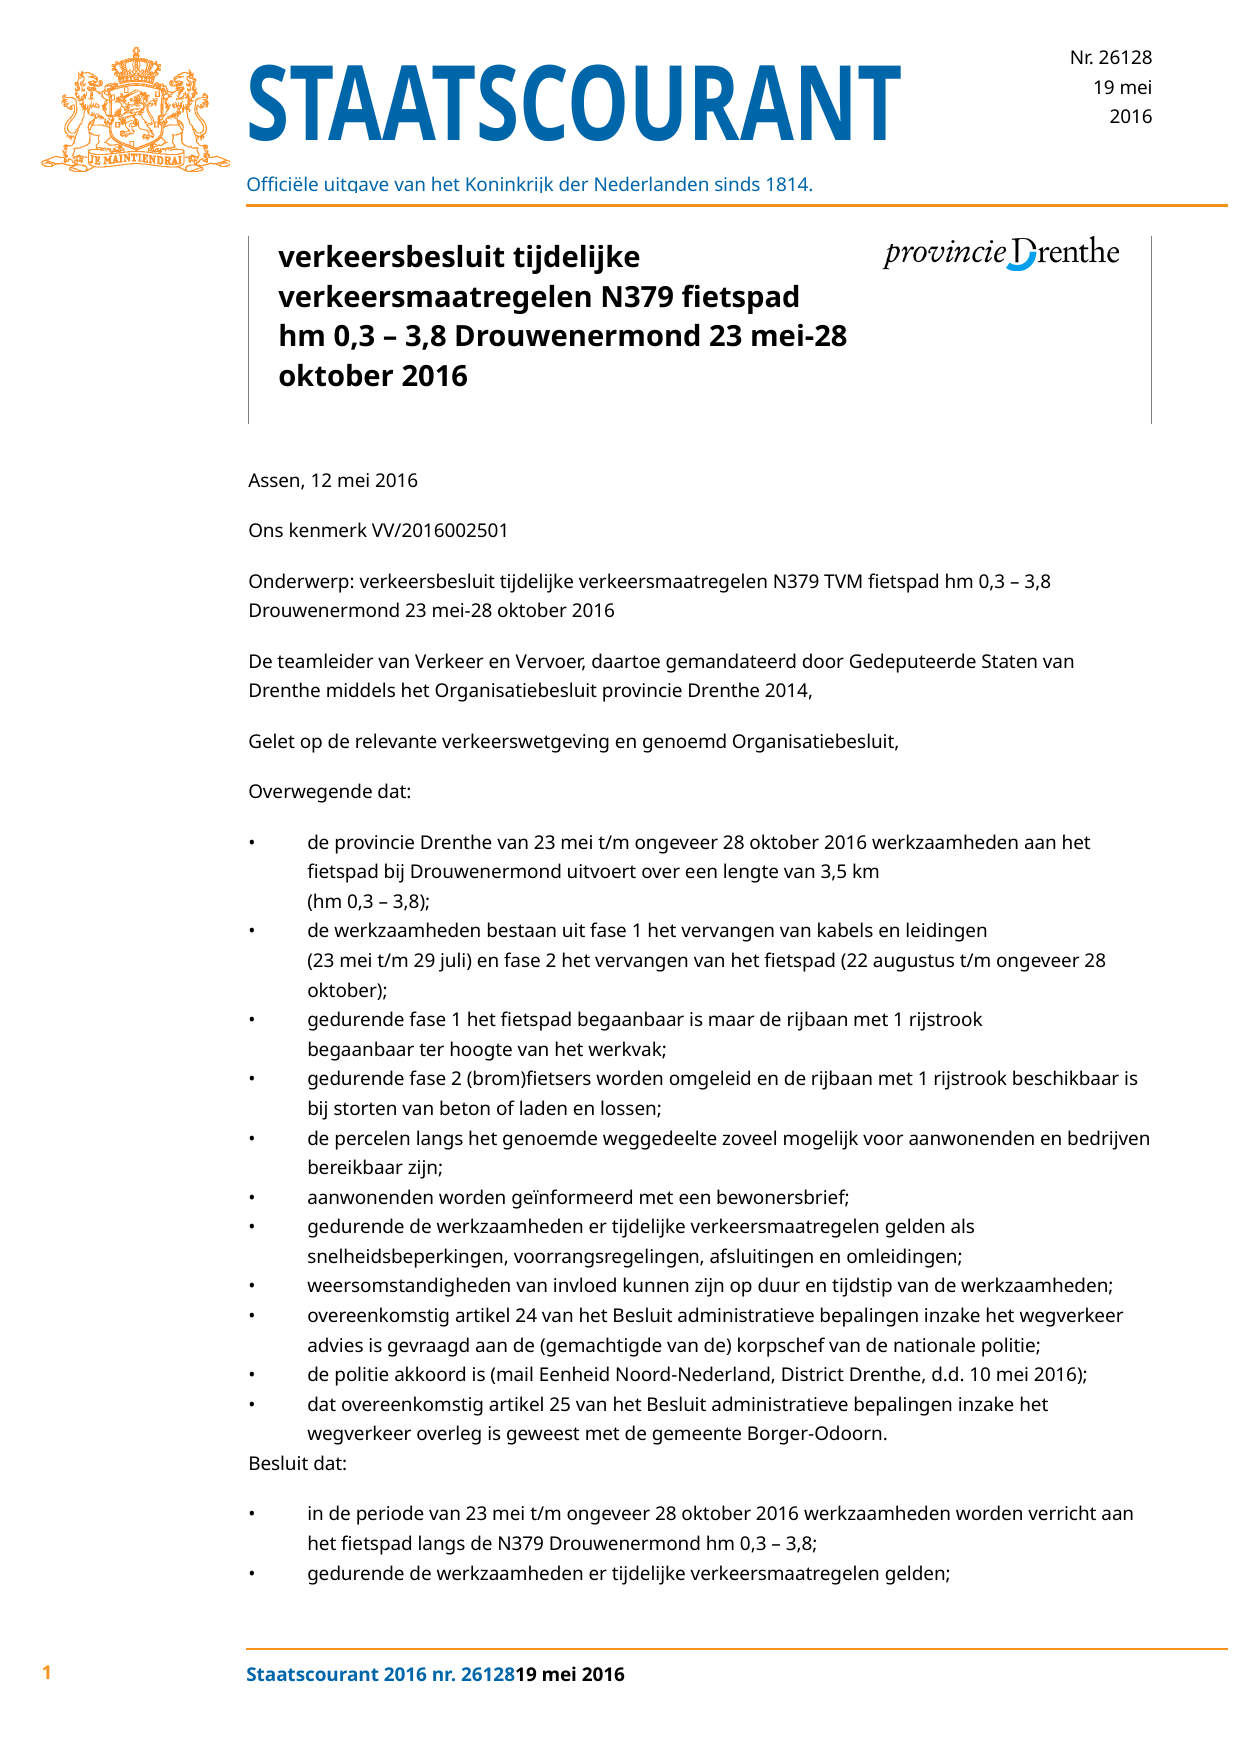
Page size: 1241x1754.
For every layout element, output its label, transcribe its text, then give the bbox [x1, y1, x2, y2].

list gedurende fase 2 (brom)fietsers worden omgeleid en de rijbaan met 1 rijstrook beschikbaar is bij storten van beton of laden en lossen; [248, 1066, 1152, 1121]
text Gelet op de relevante verkeerswetgeving en genoemd Organisatiebesluit, [248, 728, 1152, 754]
table_header verkeersbesluit tijdelijke verkeersmaatregelen N379 fietspad hm 0,3 – 3,8 Drouwenermond 23 mei-28 oktober 2016 [249, 236, 850, 424]
text Besluit dat: [248, 1450, 1152, 1476]
text Assen, 12 mei 2016 [248, 467, 1152, 493]
list gedurende de werkzaamheden er tijdelijke verkeersmaatregelen gelden; [248, 1560, 1152, 1586]
list in de periode van 23 mei t/m ongeveer 28 oktober 2016 werkzaamheden worden verricht aan het fietspad langs de N379 Drouwenermond hm 0,3 – 3,8; [248, 1501, 1152, 1556]
list de percelen langs het genoemde weggedeelte zoveel mogelijk voor aanwonenden en bedrijven bereikbaar zijn; [248, 1125, 1152, 1180]
list de politie akkoord is (mail Eenheid Noord-Nederland, District Drenthe, d.d. 10 mei 2016); [248, 1361, 1152, 1387]
list aanwonenden worden geïnformeerd met een bewonersbrief; [248, 1184, 1152, 1210]
list (23 mei t/m 29 juli) en fase 2 het vervangen van het fietspad (22 augustus t/m ongeveer 28 oktober); [248, 947, 1152, 1003]
list gedurende de werkzaamheden er tijdelijke verkeersmaatregelen gelden als snelheidsbeperkingen, voorrangsregelingen, afsluitingen en omleidingen; [248, 1213, 1152, 1269]
list (hm 0,3 – 3,8); [248, 888, 1152, 914]
text Onderwerp: verkeersbesluit tijdelijke verkeersmaatregelen N379 TVM fietspad hm 0,3 – 3,8 Drouwenermond 23 mei-28 oktober 2016 [248, 568, 1152, 623]
text Overwegende dat: [248, 778, 1152, 804]
picture [41, 47, 231, 172]
text De teamleider van Verkeer en Vervoer, daartoe gemandateerd door Gedeputeerde Staten van Drenthe middels het Organisatiebesluit provincie Drenthe 2014, [248, 648, 1152, 703]
list dat overeenkomstig artikel 25 van het Besluit administratieve bepalingen inzake het wegverkeer overleg is geweest met de gemeente Borger-Odoorn. [248, 1391, 1152, 1446]
list de provincie Drenthe van 23 mei t/m ongeveer 28 oktober 2016 werkzaamheden aan het fietspad bij Drouwenermond uitvoert over een lengte van 3,5 km [248, 829, 1152, 884]
list weersomstandigheden van invloed kunnen zijn op duur en tijdstip van de werkzaamheden; [248, 1273, 1152, 1298]
text Ons kenmerk VV/2016002501 [248, 518, 1152, 543]
picture [882, 236, 1119, 271]
list gedurende fase 1 het fietspad begaanbaar is maar de rijbaan met 1 rijstrook [248, 1006, 1152, 1032]
table_header [850, 236, 1151, 424]
list de werkzaamheden bestaan uit fase 1 het vervangen van kabels en leidingen [248, 918, 1152, 943]
list overeenkomstig artikel 24 van het Besluit administratieve bepalingen inzake het wegverkeer advies is gevraagd aan de (gemachtigde van de) korpschef van de nationale politie; [248, 1302, 1152, 1358]
list begaanbaar ter hoogte van het werkvak; [248, 1036, 1152, 1062]
